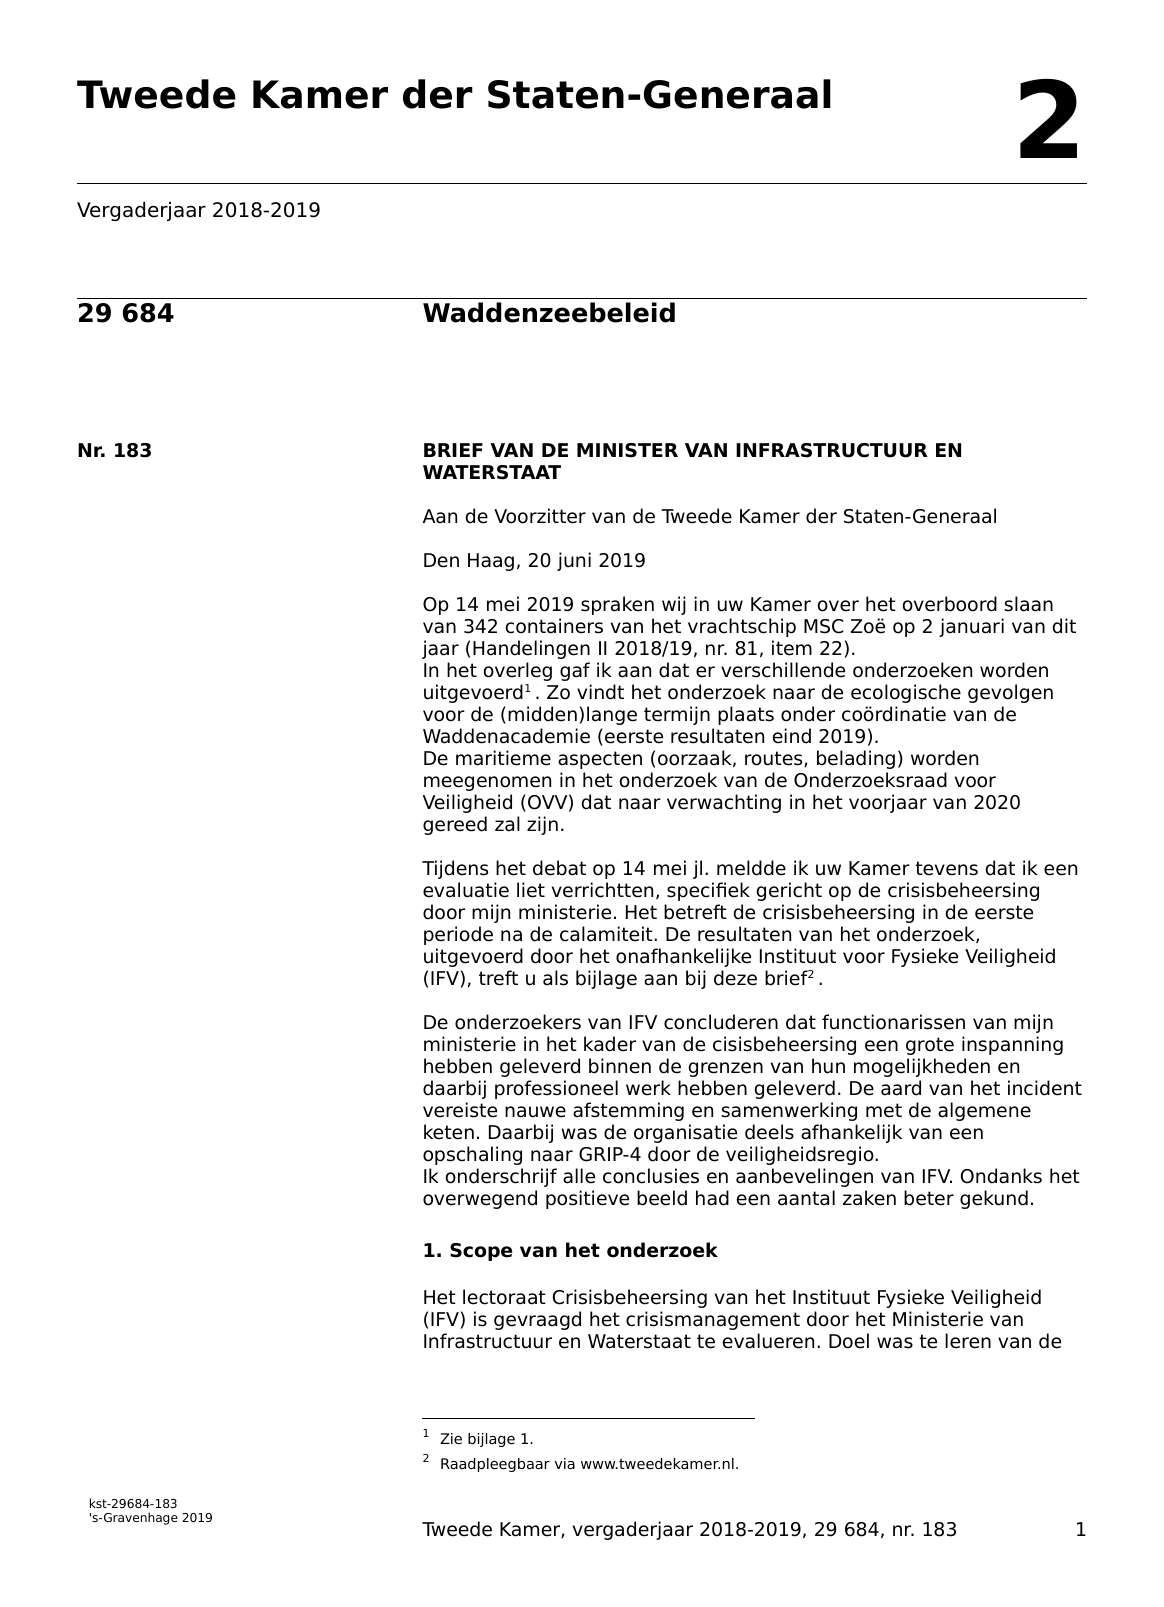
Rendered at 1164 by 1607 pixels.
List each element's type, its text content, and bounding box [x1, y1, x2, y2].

table_header Tweede Kamer der Staten-Generaal [77, 59, 886, 183]
subtitle 29 684 Waddenzeebeleid [77, 299, 1087, 329]
subtitle Nr. 183 BRIEF VAN DE MINISTER VAN INFRASTRUCTUUR EN WATERSTAAT [77, 440, 1087, 484]
text Den Haag, 20 juni 2019 [422, 550, 1087, 572]
text 's-Gravenhage 2019 [88, 1511, 323, 1525]
text Zie bijlage 1. [422, 1427, 1087, 1449]
text kst-29684-183 [88, 1497, 323, 1511]
table_cell Vergaderjaar 2018-2019 [77, 184, 1087, 298]
subtitle 1. Scope van het onderzoek [422, 1240, 1087, 1262]
text Aan de Voorzitter van de Tweede Kamer der Staten-Generaal [422, 506, 1087, 528]
text Het lectoraat Crisisbeheersing van het Instituut Fysieke Veiligheid (IFV) is gevraagd het crisismanagement door het Ministerie van Infrastructuur en Waterstaat te evalueren. Doel was te leren van de [422, 1287, 1087, 1353]
text De maritieme aspecten (oorzaak, routes, belading) worden meegenomen in het onderzoek van de Onderzoeksraad voor Veiligheid (OVV) dat naar verwachting in het voorjaar van 2020 gereed zal zijn. [422, 748, 1087, 836]
text Op 14 mei 2019 spraken wij in uw Kamer over het overboord slaan van 342 containers van het vrachtschip MSC Zoë op 2 januari van dit jaar (Handelingen II 2018/19, nr. 81, item 22). [422, 594, 1087, 660]
text Raadpleegbaar via www.tweedekamer.nl. [422, 1452, 1087, 1474]
text Tijdens het debat op 14 mei jl. meldde ik uw Kamer tevens dat ik een evaluatie liet verrichtten, specifiek gericht op de crisisbeheersing door mijn ministerie. Het betreft de crisisbeheersing in de eerste periode na de calamiteit. De resultaten van het onderzoek, uitgevoerd door het onafhankelijke Instituut voor Fysieke Veiligheid (IFV), treft u als bijlage aan bij deze brief. [422, 858, 1087, 990]
text In het overleg gaf ik aan dat er verschillende onderzoeken worden uitgevoerd. Zo vindt het onderzoek naar de ecologische gevolgen voor de (midden)lange termijn plaats onder coördinatie van de Waddenacademie (eerste resultaten eind 2019). [422, 660, 1087, 748]
table_header 2 [886, 59, 1087, 183]
text Ik onderschrijf alle conclusies en aanbevelingen van IFV. Ondanks het overwegend positieve beeld had een aantal zaken beter gekund. [422, 1166, 1087, 1210]
text De onderzoekers van IFV concluderen dat functionarissen van mijn ministerie in het kader van de cisisbeheersing een grote inspanning hebben geleverd binnen de grenzen van hun mogelijkheden en daarbij professioneel werk hebben geleverd. De aard van het incident vereiste nauwe afstemming en samenwerking met de algemene keten. Daarbij was de organisatie deels afhankelijk van een opschaling naar GRIP-4 door de veiligheidsregio. [422, 1012, 1087, 1166]
